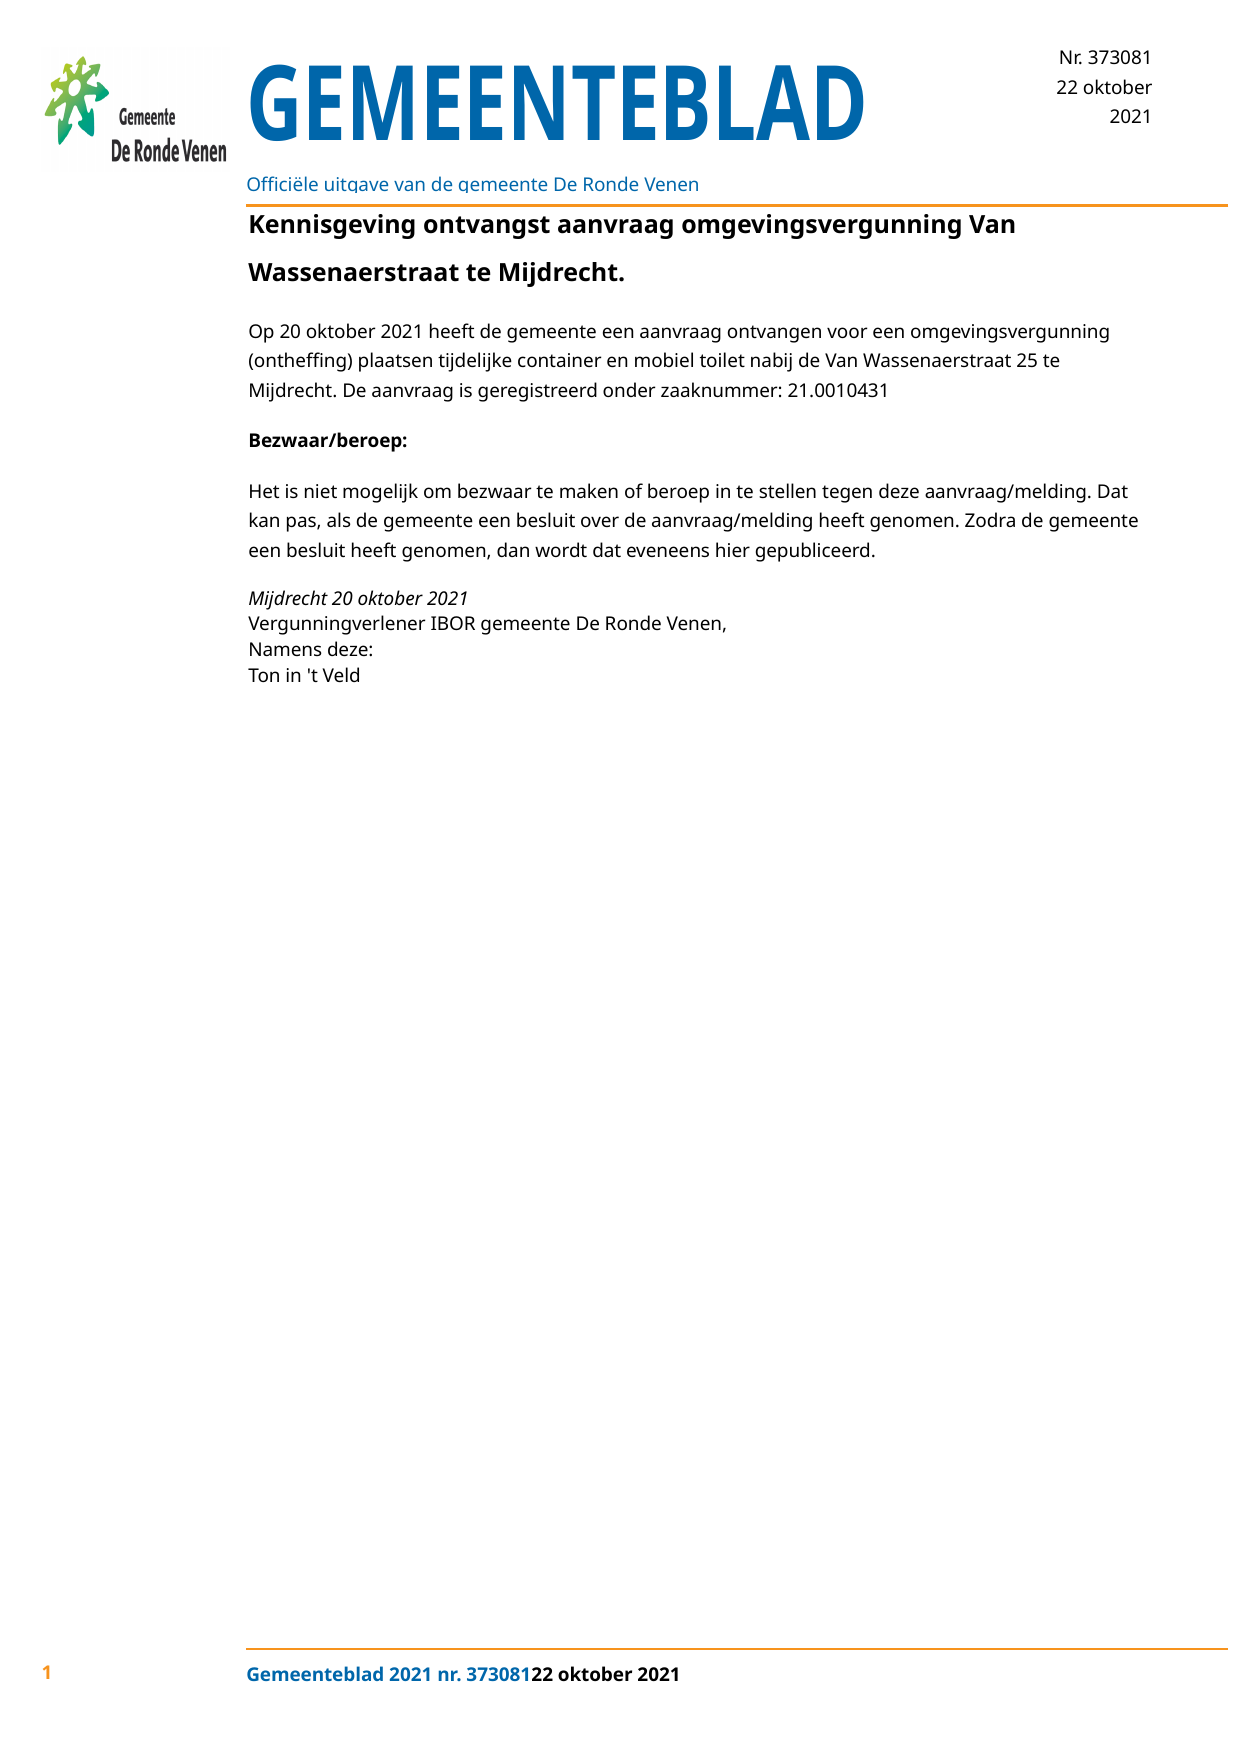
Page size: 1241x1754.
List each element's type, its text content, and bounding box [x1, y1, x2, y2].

text Mijdrecht 20 oktober 2021 [248, 585, 1152, 611]
text Vergunningverlener IBOR gemeente De Ronde Venen, [248, 611, 1152, 636]
text Kennisgeving ontvangst aanvraag omgevingsvergunning Van Wassenaerstraat te Mijdrecht. [248, 207, 1152, 288]
picture [41, 47, 231, 172]
text Ton in 't Veld [248, 662, 1152, 688]
text Het is niet mogelijk om bezwaar te maken of beroep in te stellen tegen deze aanvraag/melding. Dat kan pas, als de gemeente een besluit over de aanvraag/melding heeft genomen. Zodra de gemeente een besluit heeft genomen, dan wordt dat eveneens hier gepubliceerd. [248, 478, 1152, 563]
text Bezwaar/beroep: [248, 427, 1152, 453]
text Namens deze: [248, 636, 1152, 662]
text Op 20 oktober 2021 heeft de gemeente een aanvraag ontvangen voor een omgevingsvergunning (ontheffing) plaatsen tijdelijke container en mobiel toilet nabij de Van Wassenaerstraat 25 te Mijdrecht. De aanvraag is geregistreerd onder zaaknummer: 21.0010431 [248, 318, 1152, 403]
